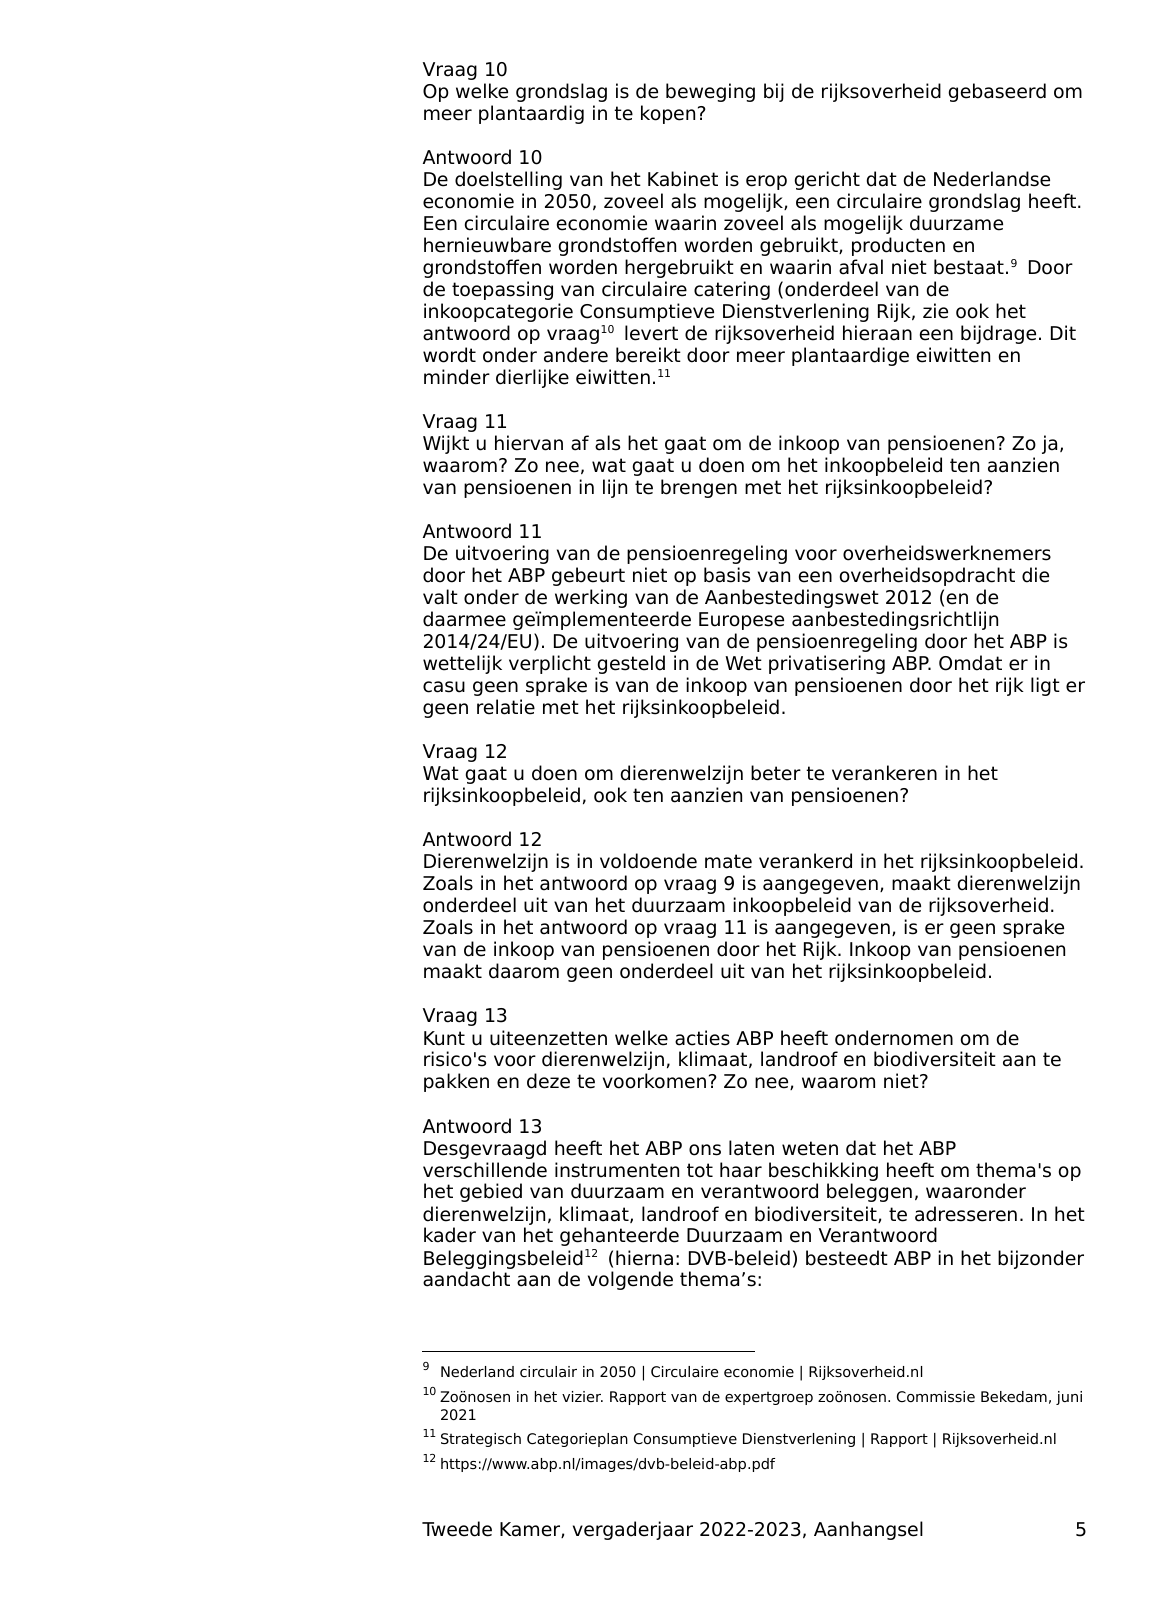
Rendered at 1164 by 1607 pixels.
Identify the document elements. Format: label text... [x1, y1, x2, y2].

text Antwoord 10 [422, 147, 1087, 169]
text Vraag 13 [422, 1005, 1087, 1027]
text Vraag 10 [422, 59, 1087, 81]
text Strategisch Categorieplan Consumptieve Dienstverlening | Rapport | Rijksoverheid.nl [422, 1427, 1087, 1449]
text Antwoord 11 [422, 521, 1087, 543]
text Wat gaat u doen om dierenwelzijn beter te verankeren in het rijksinkoopbeleid, ook ten aanzien van pensioenen? [422, 763, 1087, 807]
text Kunt u uiteenzetten welke acties ABP heeft ondernomen om de risico's voor dierenwelzijn, klimaat, landroof en biodiversiteit aan te pakken en deze te voorkomen? Zo nee, waarom niet? [422, 1027, 1087, 1093]
text Vraag 12 [422, 741, 1087, 763]
text De doelstelling van het Kabinet is erop gericht dat de Nederlandse economie in 2050, zoveel als mogelijk, een circulaire grondslag heeft. Een circulaire economie waarin zoveel als mogelijk duurzame hernieuwbare grondstoffen worden gebruikt, producten en grondstoffen worden hergebruikt en waarin afval niet bestaat. Door de toepassing van circulaire catering (onderdeel van de inkoopcategorie Consumptieve Dienstverlening Rijk, zie ook het antwoord op vraag levert de rijksoverheid hieraan een bijdrage. Dit wordt onder andere bereikt door meer plantaardige eiwitten en minder dierlijke eiwitten. [422, 169, 1087, 389]
text Antwoord 13 [422, 1116, 1087, 1137]
text Nederland circulair in 2050 | Circulaire economie | Rijksoverheid.nl [422, 1360, 1087, 1382]
text https://www.abp.nl/images/dvb-beleid-abp.pdf [422, 1452, 1087, 1474]
text Dierenwelzijn is in voldoende mate verankerd in het rijksinkoopbeleid. Zoals in het antwoord op vraag 9 is aangegeven, maakt dierenwelzijn onderdeel uit van het duurzaam inkoopbeleid van de rijksoverheid. [422, 851, 1087, 917]
text Antwoord 12 [422, 829, 1087, 851]
text Zoals in het antwoord op vraag 11 is aangegeven, is er geen sprake van de inkoop van pensioenen door het Rijk. Inkoop van pensioenen maakt daarom geen onderdeel uit van het rijksinkoopbeleid. [422, 917, 1087, 983]
text Desgevraagd heeft het ABP ons laten weten dat het ABP verschillende instrumenten tot haar beschikking heeft om thema's op het gebied van duurzaam en verantwoord beleggen, waaronder dierenwelzijn, klimaat, landroof en biodiversiteit, te adresseren. In het kader van het gehanteerde Duurzaam en Verantwoord Beleggingsbeleid (hierna: DVB-beleid) besteedt ABP in het bijzonder aandacht aan de volgende thema’s: [422, 1137, 1087, 1291]
text Wijkt u hiervan af als het gaat om de inkoop van pensioenen? Zo ja, waarom? Zo nee, wat gaat u doen om het inkoopbeleid ten aanzien van pensioenen in lijn te brengen met het rijksinkoopbeleid? [422, 433, 1087, 499]
text Op welke grondslag is de beweging bij de rijksoverheid gebaseerd om meer plantaardig in te kopen? [422, 81, 1087, 125]
text De uitvoering van de pensioenregeling voor overheidswerknemers door het ABP gebeurt niet op basis van een overheidsopdracht die valt onder de werking van de Aanbestedingswet 2012 (en de daarmee geïmplementeerde Europese aanbestedingsrichtlijn 2014/24/EU). De uitvoering van de pensioenregeling door het ABP is wettelijk verplicht gesteld in de Wet privatisering ABP. Omdat er in casu geen sprake is van de inkoop van pensioenen door het rijk ligt er geen relatie met het rijksinkoopbeleid. [422, 543, 1087, 719]
text Vraag 11 [422, 411, 1087, 433]
text Zoönosen in het vizier. Rapport van de expertgroep zoönosen. Commissie Bekedam, juni 2021 [422, 1385, 1087, 1424]
